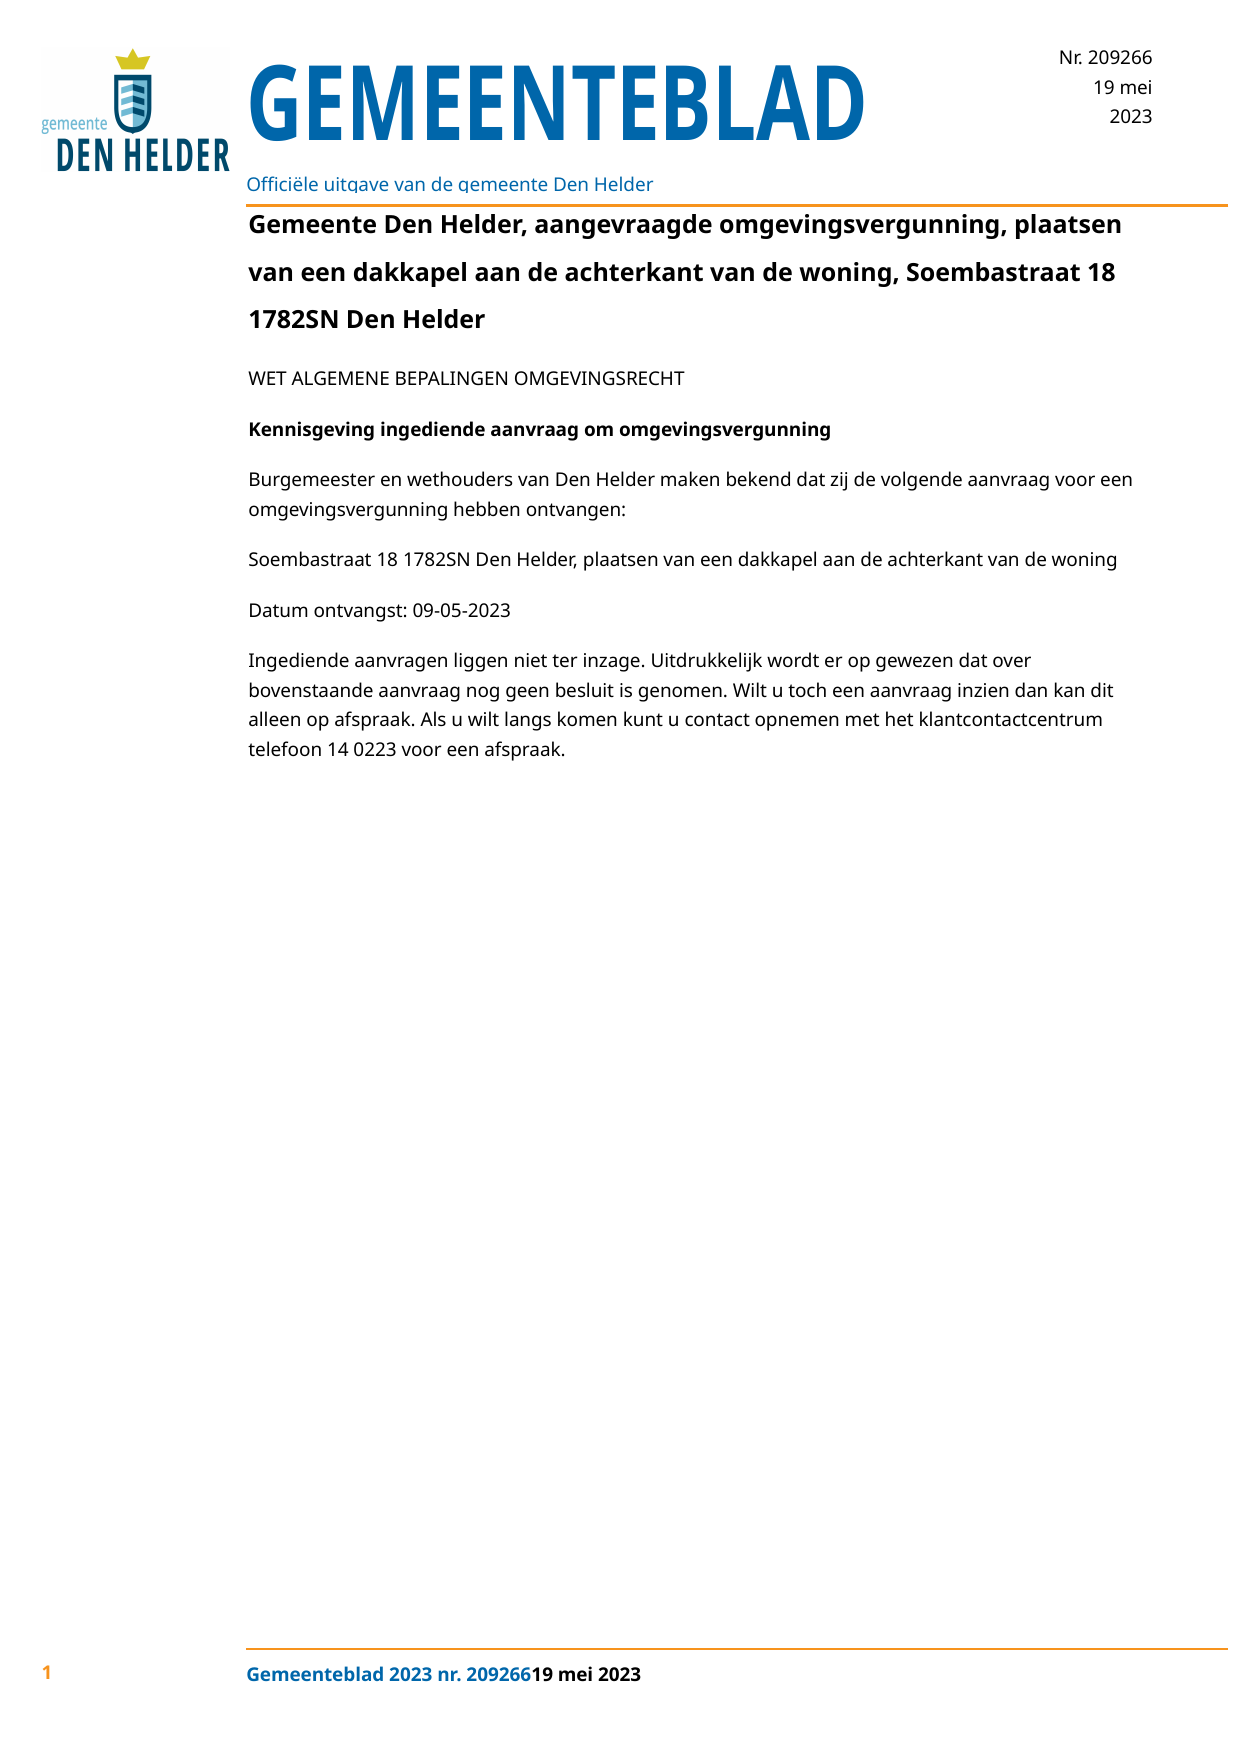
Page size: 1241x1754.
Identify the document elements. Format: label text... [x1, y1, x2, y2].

text Burgemeester en wethouders van Den Helder maken bekend dat zij de volgende aanvraag voor een omgevingsvergunning hebben ontvangen: [248, 466, 1152, 522]
text Soembastraat 18 1782SN Den Helder, plaatsen van een dakkapel aan de achterkant van de woning [248, 546, 1152, 572]
text Ingediende aanvragen liggen niet ter inzage. Uitdrukkelijk wordt er op gewezen dat over bovenstaande aanvraag nog geen besluit is genomen. Wilt u toch een aanvraag inzien dan kan dit alleen op afspraak. Als u wilt langs komen kunt u contact opnemen met het klantcontactcentrum telefoon 14 0223 voor een afspraak. [248, 647, 1152, 762]
picture [100, 154, 106, 172]
text Gemeente Den Helder, aangevraagde omgevingsvergunning, plaatsen van een dakkapel aan de achterkant van de woning, Soembastraat 18 1782SN Den Helder [248, 207, 1152, 336]
text WET ALGEMENE BEPALINGEN OMGEVINGSRECHT [248, 366, 1152, 391]
picture [220, 160, 224, 172]
text Kennisgeving ingediende aanvraag om omgevingsvergunning [248, 416, 1152, 442]
picture [41, 47, 231, 172]
text Datum ontvangst: 09-05-2023 [248, 597, 1152, 622]
picture [130, 157, 135, 172]
picture [182, 144, 187, 165]
picture [63, 144, 68, 165]
